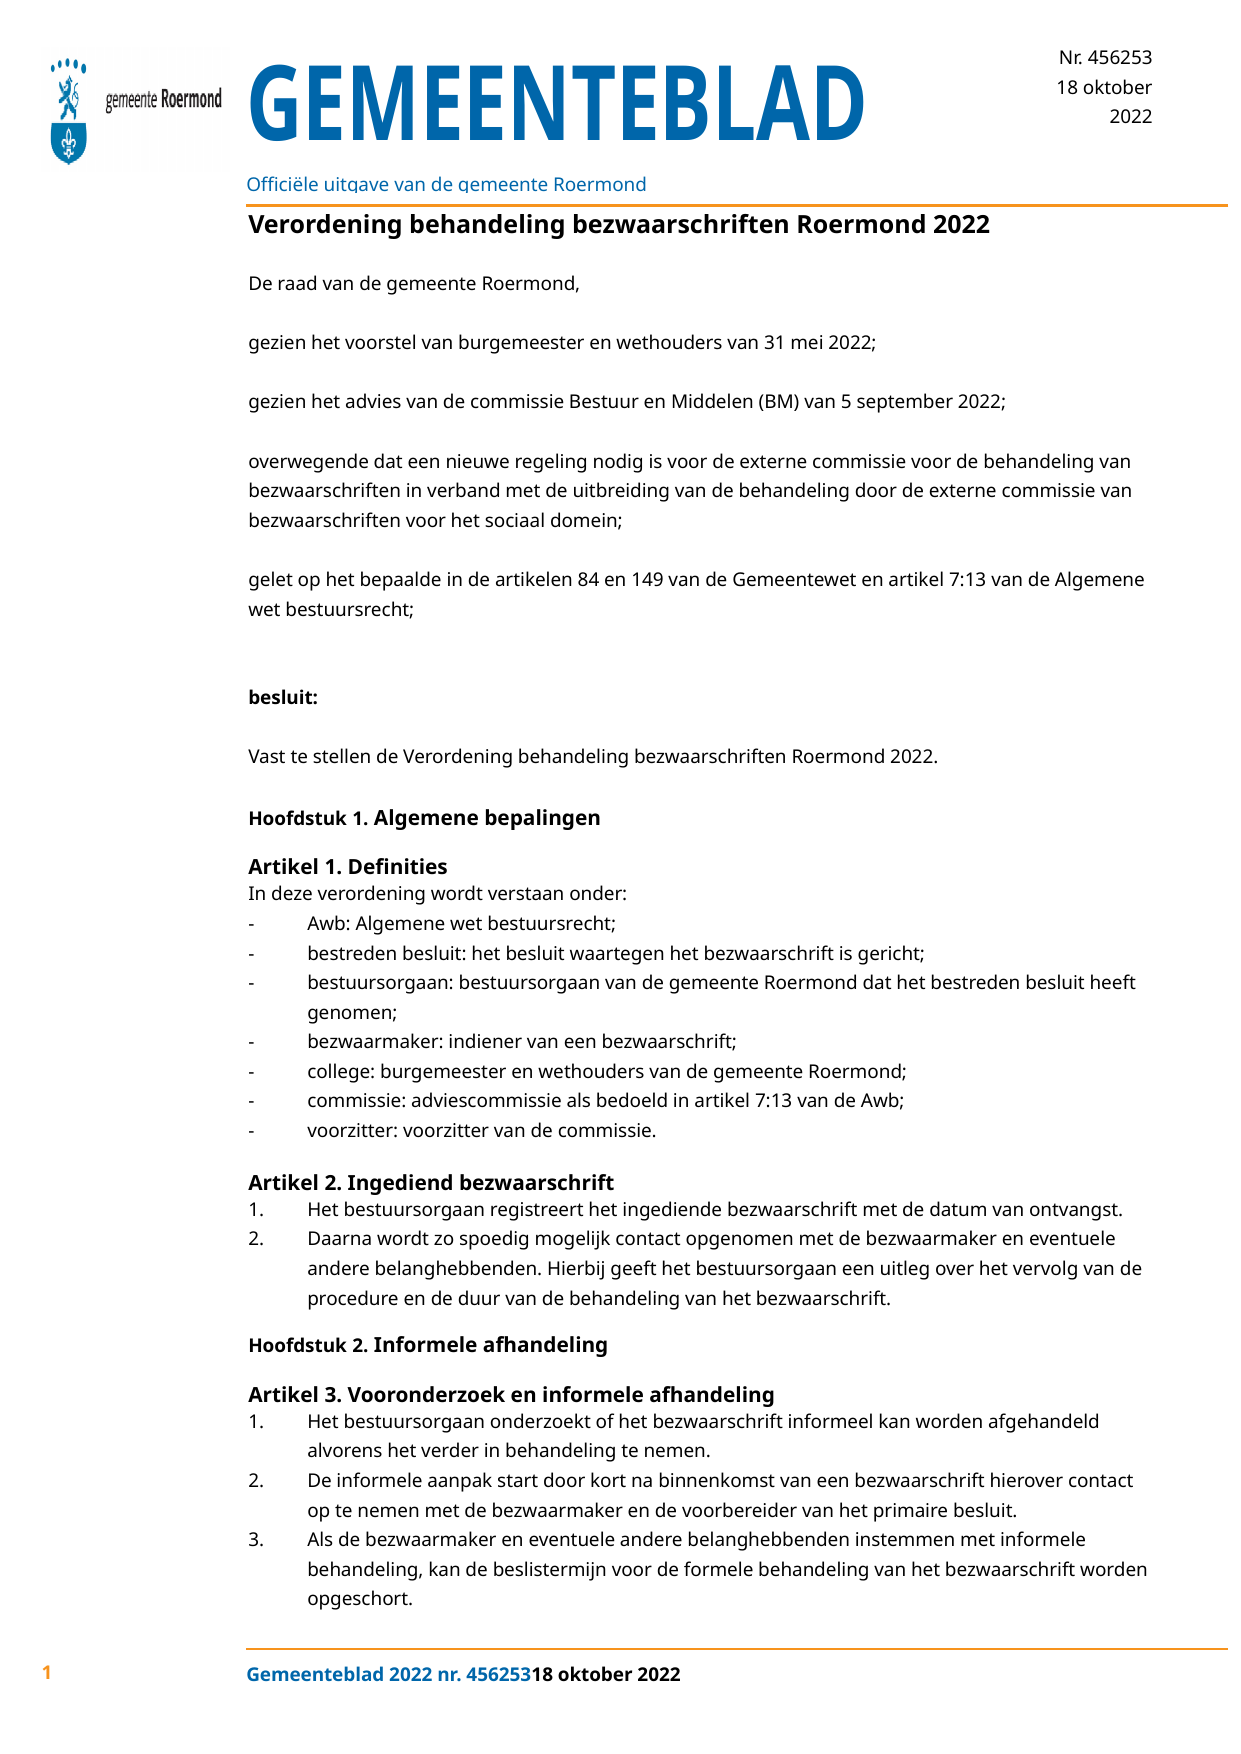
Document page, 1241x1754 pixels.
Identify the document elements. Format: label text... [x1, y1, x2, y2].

text De raad van de gemeente Roermond, [248, 270, 1152, 296]
text gelet op het bepaalde in de artikelen 84 en 149 van de Gemeentewet en artikel 7:13 van de Algemene wet bestuursrecht; [248, 566, 1152, 621]
list Het bestuursorgaan registreert het ingediende bezwaarschrift met de datum van ontvangst. [248, 1196, 1152, 1222]
text Artikel 1. Definities [248, 852, 1152, 881]
text In deze verordening wordt verstaan onder: [248, 881, 1152, 906]
picture [41, 47, 231, 172]
list commissie: adviescommissie als bedoeld in artikel 7:13 van de Awb; [248, 1088, 1152, 1113]
text Artikel 2. Ingediend bezwaarschrift [248, 1168, 1152, 1196]
text besluit: [248, 684, 1152, 710]
list Het bestuursorgaan onderzoekt of het bezwaarschrift informeel kan worden afgehandeld alvorens het verder in behandeling te nemen. [248, 1408, 1152, 1463]
text Hoofdstuk 1. Algemene bepalingen [248, 803, 1152, 831]
list De informele aanpak start door kort na binnenkomst van een bezwaarschrift hierover contact op te nemen met de bezwaarmaker en de voorbereider van het primaire besluit. [248, 1467, 1152, 1523]
text Verordening behandeling bezwaarschriften Roermond 2022 [248, 207, 1152, 241]
text overwegende dat een nieuwe regeling nodig is voor de externe commissie voor de behandeling van bezwaarschriften in verband met de uitbreiding van de behandeling door de externe commissie van bezwaarschriften voor het sociaal domein; [248, 448, 1152, 533]
text Artikel 3. Vooronderzoek en informele afhandeling [248, 1380, 1152, 1408]
list bestreden besluit: het besluit waartegen het bezwaarschrift is gericht; [248, 940, 1152, 965]
list college: burgemeester en wethouders van de gemeente Roermond; [248, 1058, 1152, 1084]
list bezwaarmaker: indiener van een bezwaarschrift; [248, 1028, 1152, 1054]
list Daarna wordt zo spoedig mogelijk contact opgenomen met de bezwaarmaker en eventuele andere belanghebbenden. Hierbij geeft het bestuursorgaan een uitleg over het vervolg van de procedure en de duur van de behandeling van het bezwaarschrift. [248, 1226, 1152, 1311]
text Vast te stellen de Verordening behandeling bezwaarschriften Roermond 2022. [248, 744, 1152, 769]
list bestuursorgaan: bestuursorgaan van de gemeente Roermond dat het bestreden besluit heeft genomen; [248, 969, 1152, 1024]
text gezien het voorstel van burgemeester en wethouders van 31 mei 2022; [248, 329, 1152, 355]
list Awb: Algemene wet bestuursrecht; [248, 910, 1152, 936]
text Hoofdstuk 2. Informele afhandeling [248, 1330, 1152, 1359]
text gezien het advies van de commissie Bestuur en Middelen (BM) van 5 september 2022; [248, 389, 1152, 414]
list voorzitter: voorzitter van de commissie. [248, 1117, 1152, 1143]
list Als de bezwaarmaker en eventuele andere belanghebbenden instemmen met informele behandeling, kan de beslistermijn voor de formele behandeling van het bezwaarschrift worden opgeschort. [248, 1526, 1152, 1611]
